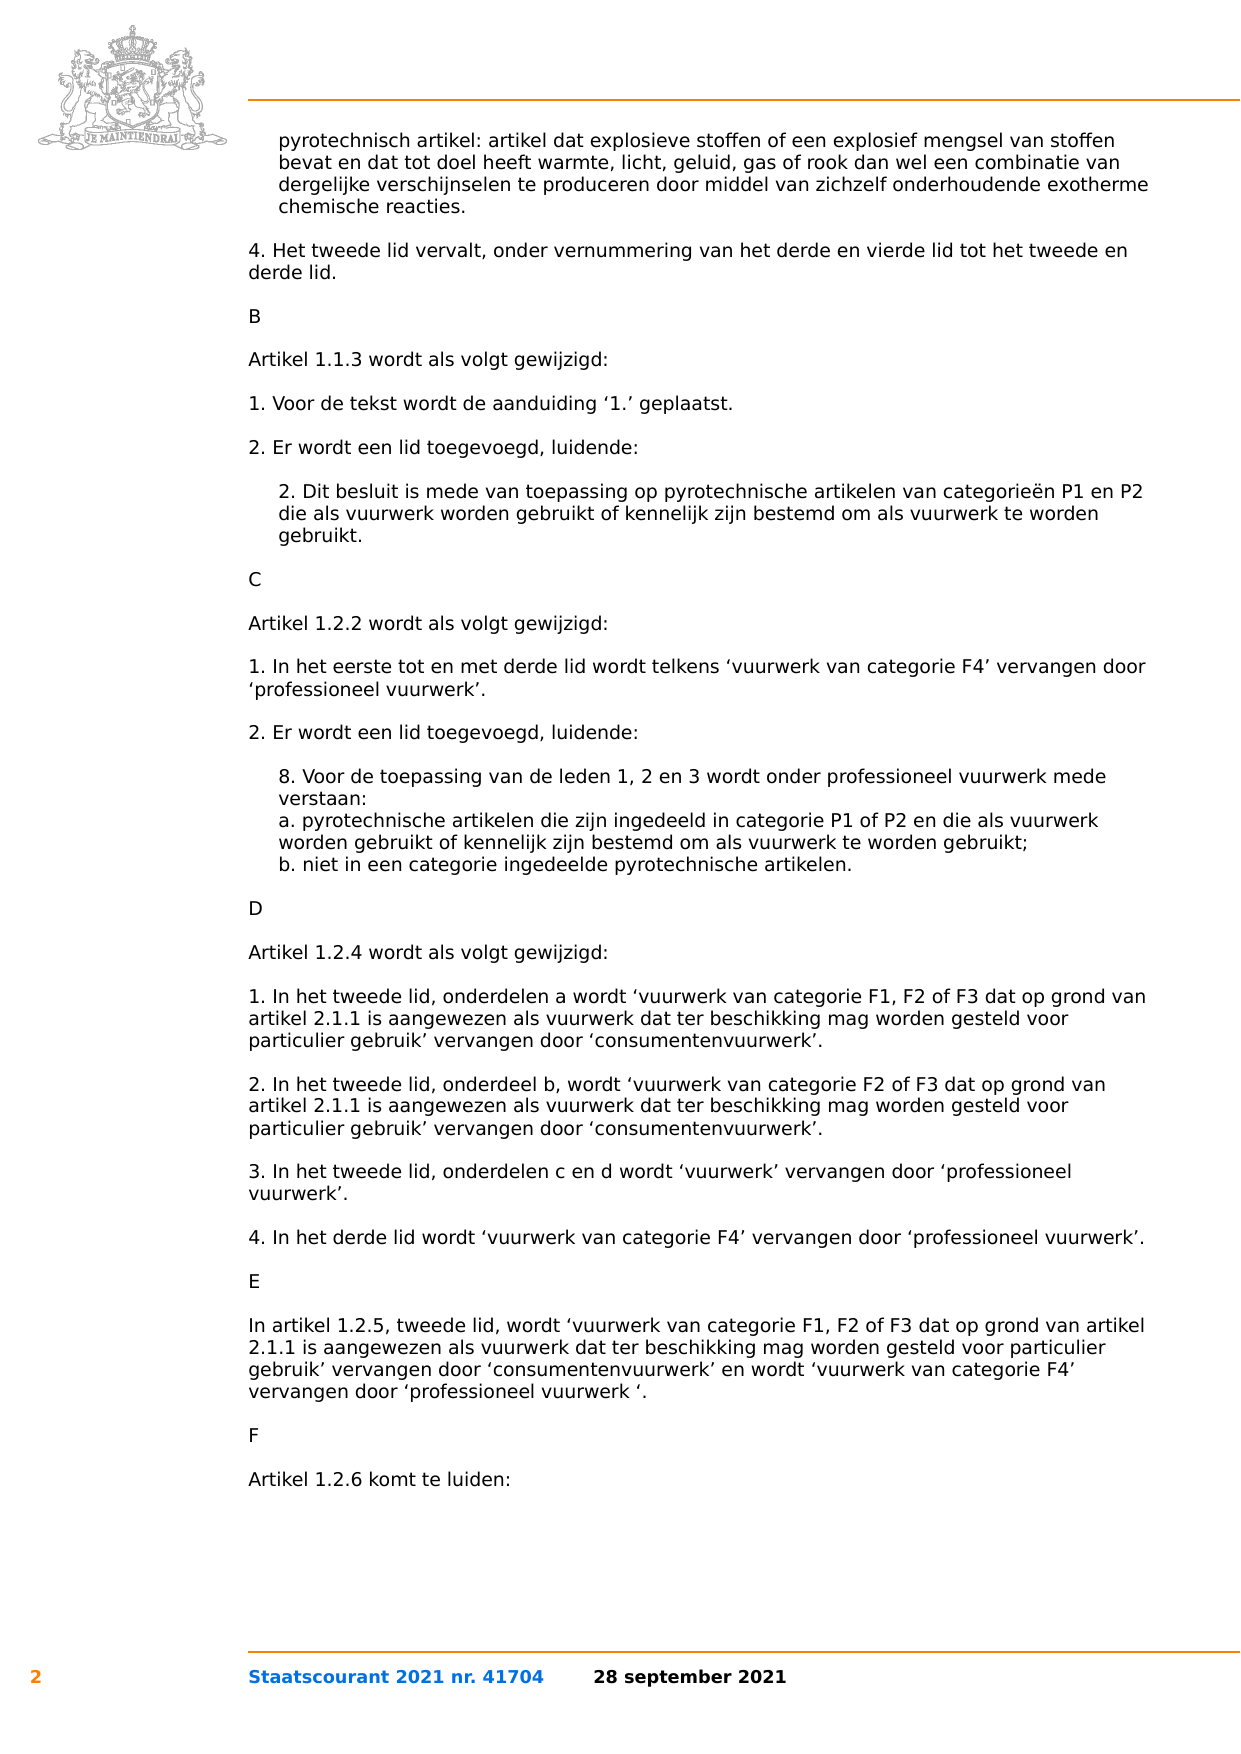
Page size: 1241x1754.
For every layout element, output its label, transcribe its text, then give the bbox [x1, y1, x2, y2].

text C [248, 569, 1163, 591]
text Artikel 1.2.4 wordt als volgt gewijzigd: [248, 942, 1163, 964]
text Artikel 1.2.6 komt te luiden: [248, 1468, 1163, 1490]
text 1. In het eerste tot en met derde lid wordt telkens ‘vuurwerk van categorie F4’ vervangen door ‘professioneel vuurwerk’. [248, 656, 1163, 700]
text 3. In het tweede lid, onderdelen c en d wordt ‘vuurwerk’ vervangen door ‘professioneel vuurwerk’. [248, 1161, 1163, 1205]
text Artikel 1.1.3 wordt als volgt gewijzigd: [248, 349, 1163, 371]
text 4. Het tweede lid vervalt, onder vernummering van het derde en vierde lid tot het tweede en derde lid. [248, 240, 1163, 284]
text 2. Dit besluit is mede van toepassing op pyrotechnische artikelen van categorieën P1 en P2 die als vuurwerk worden gebruikt of kennelijk zijn bestemd om als vuurwerk te worden gebruikt. [278, 481, 1163, 547]
text In artikel 1.2.5, tweede lid, wordt ‘vuurwerk van categorie F1, F2 of F3 dat op grond van artikel 2.1.1 is aangewezen als vuurwerk dat ter beschikking mag worden gesteld voor particulier gebruik’ vervangen door ‘consumentenvuurwerk’ en wordt ‘vuurwerk van categorie F4’ vervangen door ‘professioneel vuurwerk ‘. [248, 1315, 1163, 1403]
text 2. Er wordt een lid toegevoegd, luidende: [248, 722, 1163, 744]
text 1. Voor de tekst wordt de aanduiding ‘1.’ geplaatst. [248, 393, 1163, 415]
text 2. Er wordt een lid toegevoegd, luidende: [248, 437, 1163, 459]
text b. niet in een categorie ingedeelde pyrotechnische artikelen. [278, 854, 1163, 876]
picture [38, 25, 227, 150]
text 4. In het derde lid wordt ‘vuurwerk van categorie F4’ vervangen door ‘professioneel vuurwerk’. [248, 1227, 1163, 1249]
text 2. In het tweede lid, onderdeel b, wordt ‘vuurwerk van categorie F2 of F3 dat op grond van artikel 2.1.1 is aangewezen als vuurwerk dat ter beschikking mag worden gesteld voor particulier gebruik’ vervangen door ‘consumentenvuurwerk’. [248, 1073, 1163, 1139]
text E [248, 1271, 1163, 1293]
text 1. In het tweede lid, onderdelen a wordt ‘vuurwerk van categorie F1, F2 of F3 dat op grond van artikel 2.1.1 is aangewezen als vuurwerk dat ter beschikking mag worden gesteld voor particulier gebruik’ vervangen door ‘consumentenvuurwerk’. [248, 986, 1163, 1052]
text a. pyrotechnische artikelen die zijn ingedeeld in categorie P1 of P2 en die als vuurwerk worden gebruikt of kennelijk zijn bestemd om als vuurwerk te worden gebruikt; [278, 810, 1163, 854]
text F [248, 1424, 1163, 1447]
text B [248, 306, 1163, 327]
text D [248, 898, 1163, 920]
text pyrotechnisch artikel: artikel dat explosieve stoffen of een explosief mengsel van stoffen bevat en dat tot doel heeft warmte, licht, geluid, gas of rook dan wel een combinatie van dergelijke verschijnselen te produceren door middel van zichzelf onderhoudende exotherme chemische reacties. [278, 130, 1163, 218]
text 8. Voor de toepassing van de leden 1, 2 en 3 wordt onder professioneel vuurwerk mede verstaan: [278, 766, 1163, 810]
text Artikel 1.2.2 wordt als volgt gewijzigd: [248, 613, 1163, 634]
